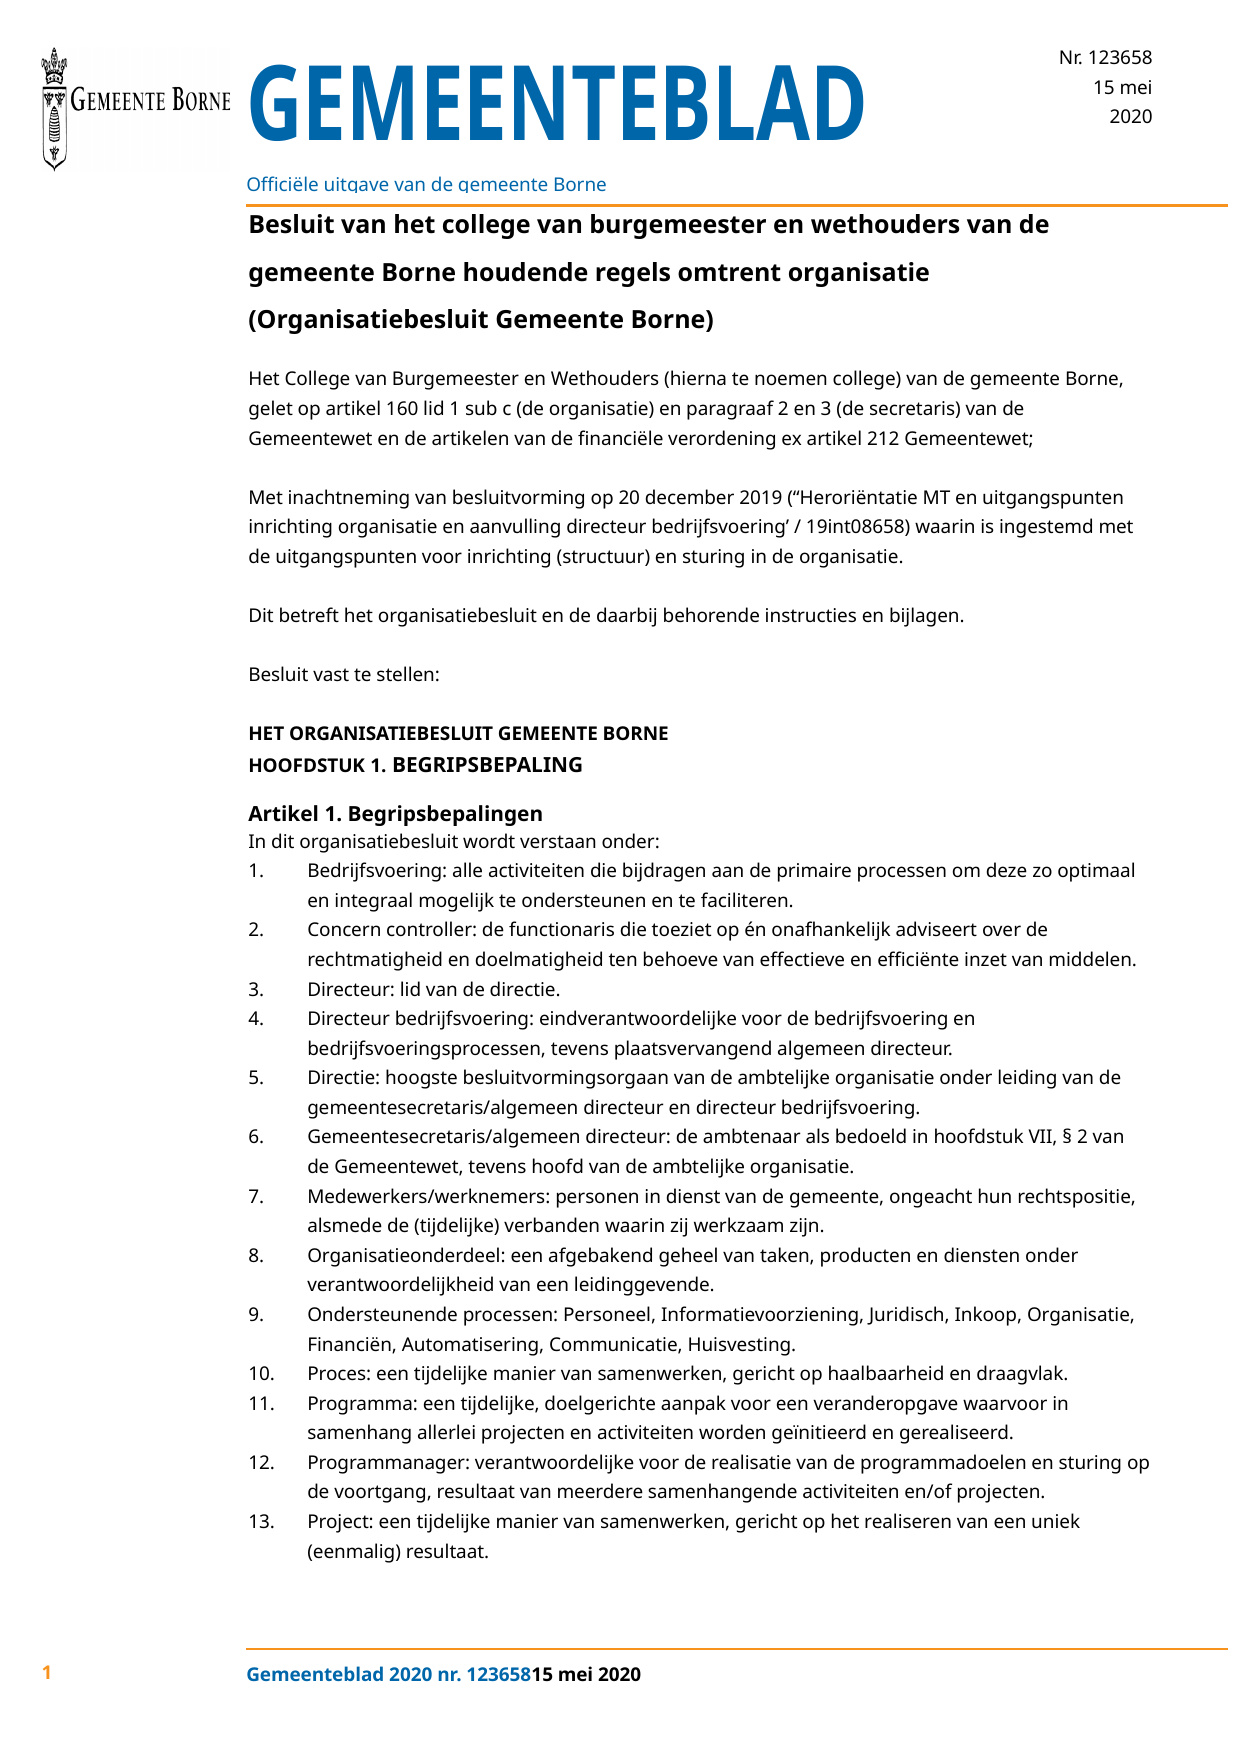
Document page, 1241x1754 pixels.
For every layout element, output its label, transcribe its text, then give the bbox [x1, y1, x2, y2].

list Bedrijfsvoering: alle activiteiten die bijdragen aan de primaire processen om deze zo optimaal en integraal mogelijk te ondersteunen en te faciliteren. [248, 857, 1152, 913]
list Concern controller: de functionaris die toeziet op én onafhankelijk adviseert over de rechtmatigheid en doelmatigheid ten behoeve van effectieve en efficiënte inzet van middelen. [248, 917, 1152, 972]
text HET ORGANISATIEBESLUIT GEMEENTE BORNE [248, 721, 1152, 746]
text HOOFDSTUK 1. BEGRIPSBEPALING [248, 750, 1152, 778]
picture [41, 47, 231, 172]
text In dit organisatiebesluit wordt verstaan onder: [248, 828, 1152, 853]
text Met inachtneming van besluitvorming op 20 december 2019 (“Heroriëntatie MT en uitgangspunten inrichting organisatie en aanvulling directeur bedrijfsvoering’ / 19int08658) waarin is ingestemd met de uitgangspunten voor inrichting (structuur) en sturing in de organisatie. [248, 484, 1152, 569]
list Proces: een tijdelijke manier van samenwerken, gericht op haalbaarheid en draagvlak. [248, 1360, 1152, 1386]
text Besluit vast te stellen: [248, 661, 1152, 687]
text Het College van Burgemeester en Wethouders (hierna te noemen college) van de gemeente Borne, gelet op artikel 160 lid 1 sub c (de organisatie) en paragraaf 2 en 3 (de secretaris) van de Gemeentewet en de artikelen van de financiële verordening ex artikel 212 Gemeentewet; [248, 366, 1152, 450]
text Artikel 1. Begripsbepalingen [248, 799, 1152, 828]
list Directeur: lid van de directie. [248, 976, 1152, 1001]
list Programma: een tijdelijke, doelgerichte aanpak voor een veranderopgave waarvoor in samenhang allerlei projecten en activiteiten worden geïnitieerd en gerealiseerd. [248, 1390, 1152, 1445]
list Ondersteunende processen: Personeel, Informatievoorziening, Juridisch, Inkoop, Organisatie, Financiën, Automatisering, Communicatie, Huisvesting. [248, 1301, 1152, 1356]
list Gemeentesecretaris/algemeen directeur: de ambtenaar als bedoeld in hoofdstuk VII, § 2 van de Gemeentewet, tevens hoofd van de ambtelijke organisatie. [248, 1124, 1152, 1179]
list Project: een tijdelijke manier van samenwerken, gericht op het realiseren van een uniek (eenmalig) resultaat. [248, 1508, 1152, 1563]
list Organisatieonderdeel: een afgebakend geheel van taken, producten en diensten onder verantwoordelijkheid van een leidinggevende. [248, 1242, 1152, 1297]
list Medewerkers/werknemers: personen in dienst van de gemeente, ongeacht hun rechtspositie, alsmede de (tijdelijke) verbanden waarin zij werkzaam zijn. [248, 1183, 1152, 1238]
list Programmanager: verantwoordelijke voor de realisatie van de programmadoelen en sturing op de voortgang, resultaat van meerdere samenhangende activiteiten en/of projecten. [248, 1449, 1152, 1504]
list Directie: hoogste besluitvormingsorgaan van de ambtelijke organisatie onder leiding van de gemeentesecretaris/algemeen directeur en directeur bedrijfsvoering. [248, 1064, 1152, 1120]
list Directeur bedrijfsvoering: eindverantwoordelijke voor de bedrijfsvoering en bedrijfsvoeringsprocessen, tevens plaatsvervangend algemeen directeur. [248, 1005, 1152, 1061]
text Besluit van het college van burgemeester en wethouders van de gemeente Borne houdende regels omtrent organisatie (Organisatiebesluit Gemeente Borne) [248, 207, 1152, 336]
text Dit betreft het organisatiebesluit en de daarbij behorende instructies en bijlagen. [248, 602, 1152, 628]
